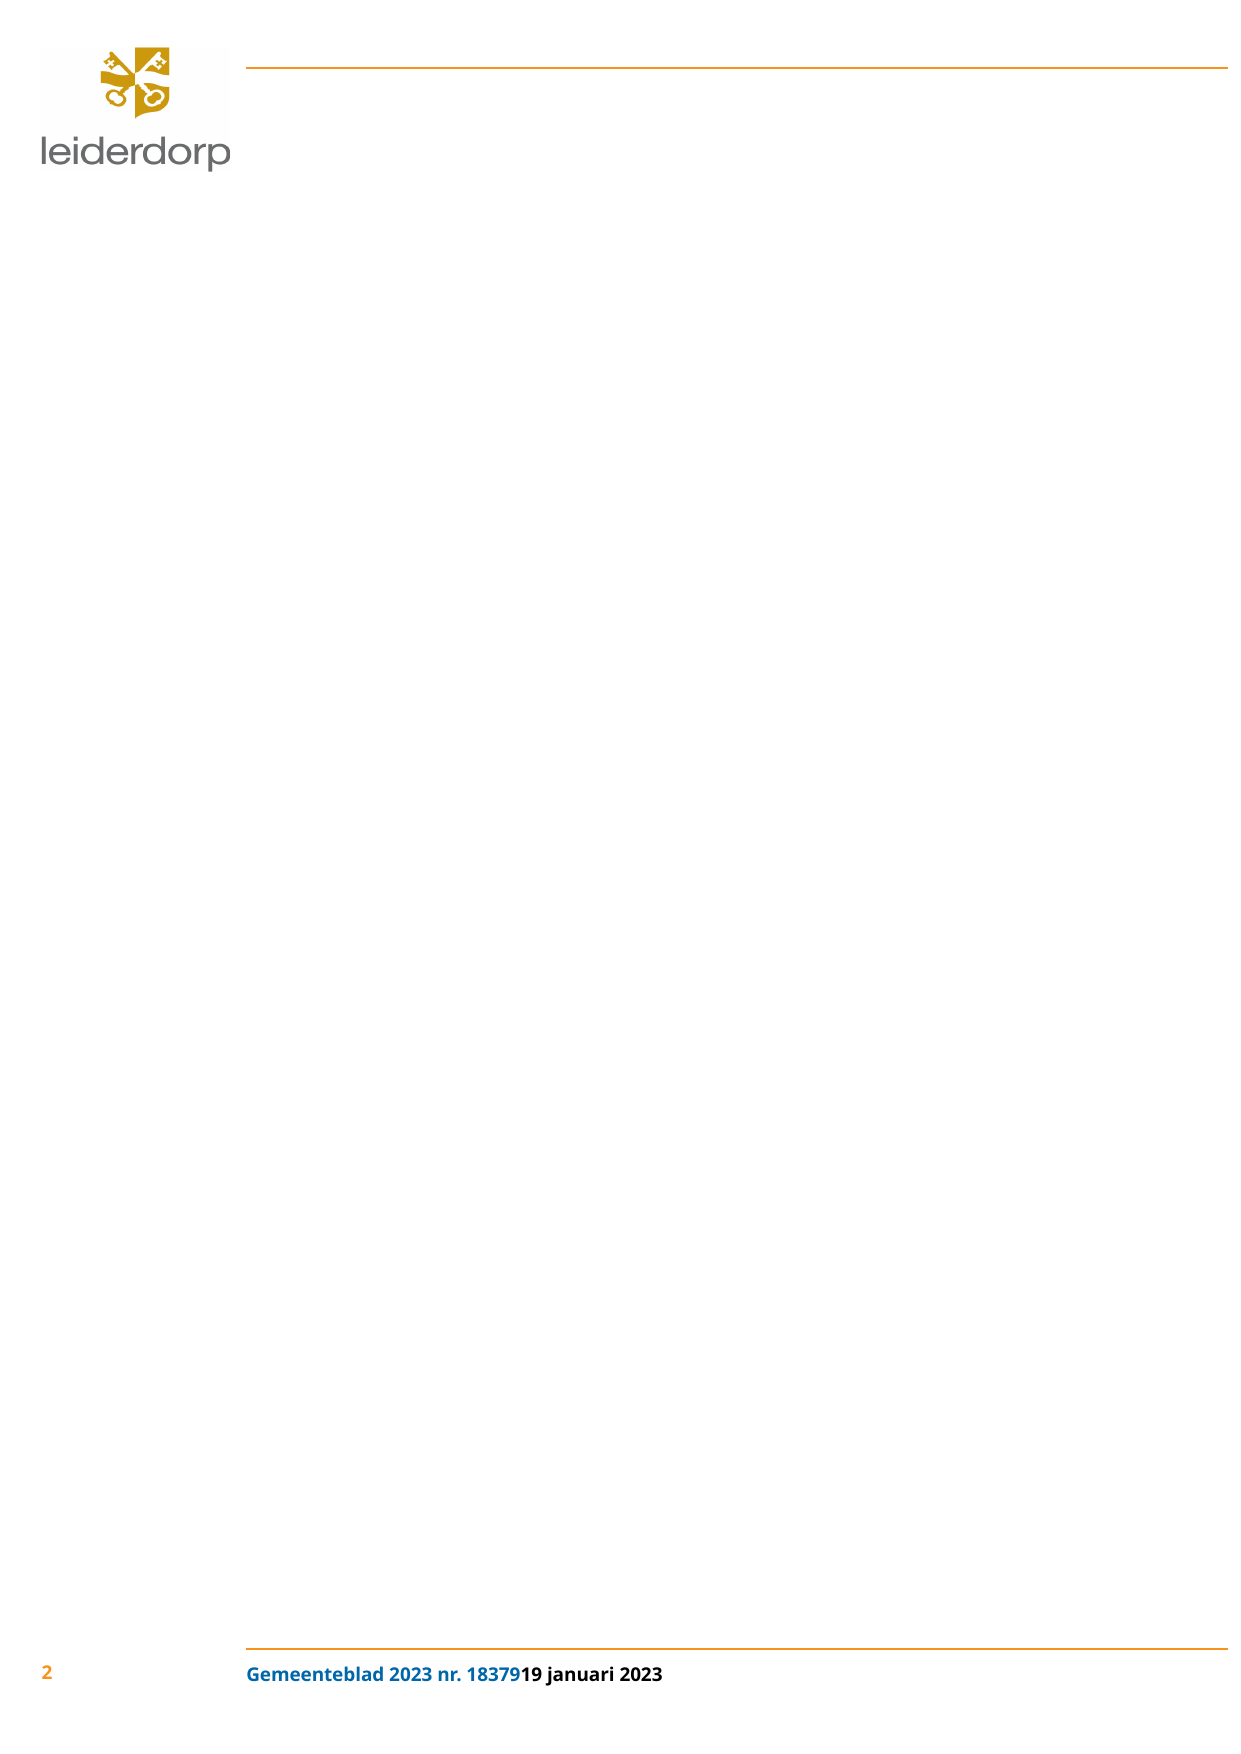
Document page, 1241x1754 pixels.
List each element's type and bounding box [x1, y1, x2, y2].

picture [41, 47, 231, 172]
